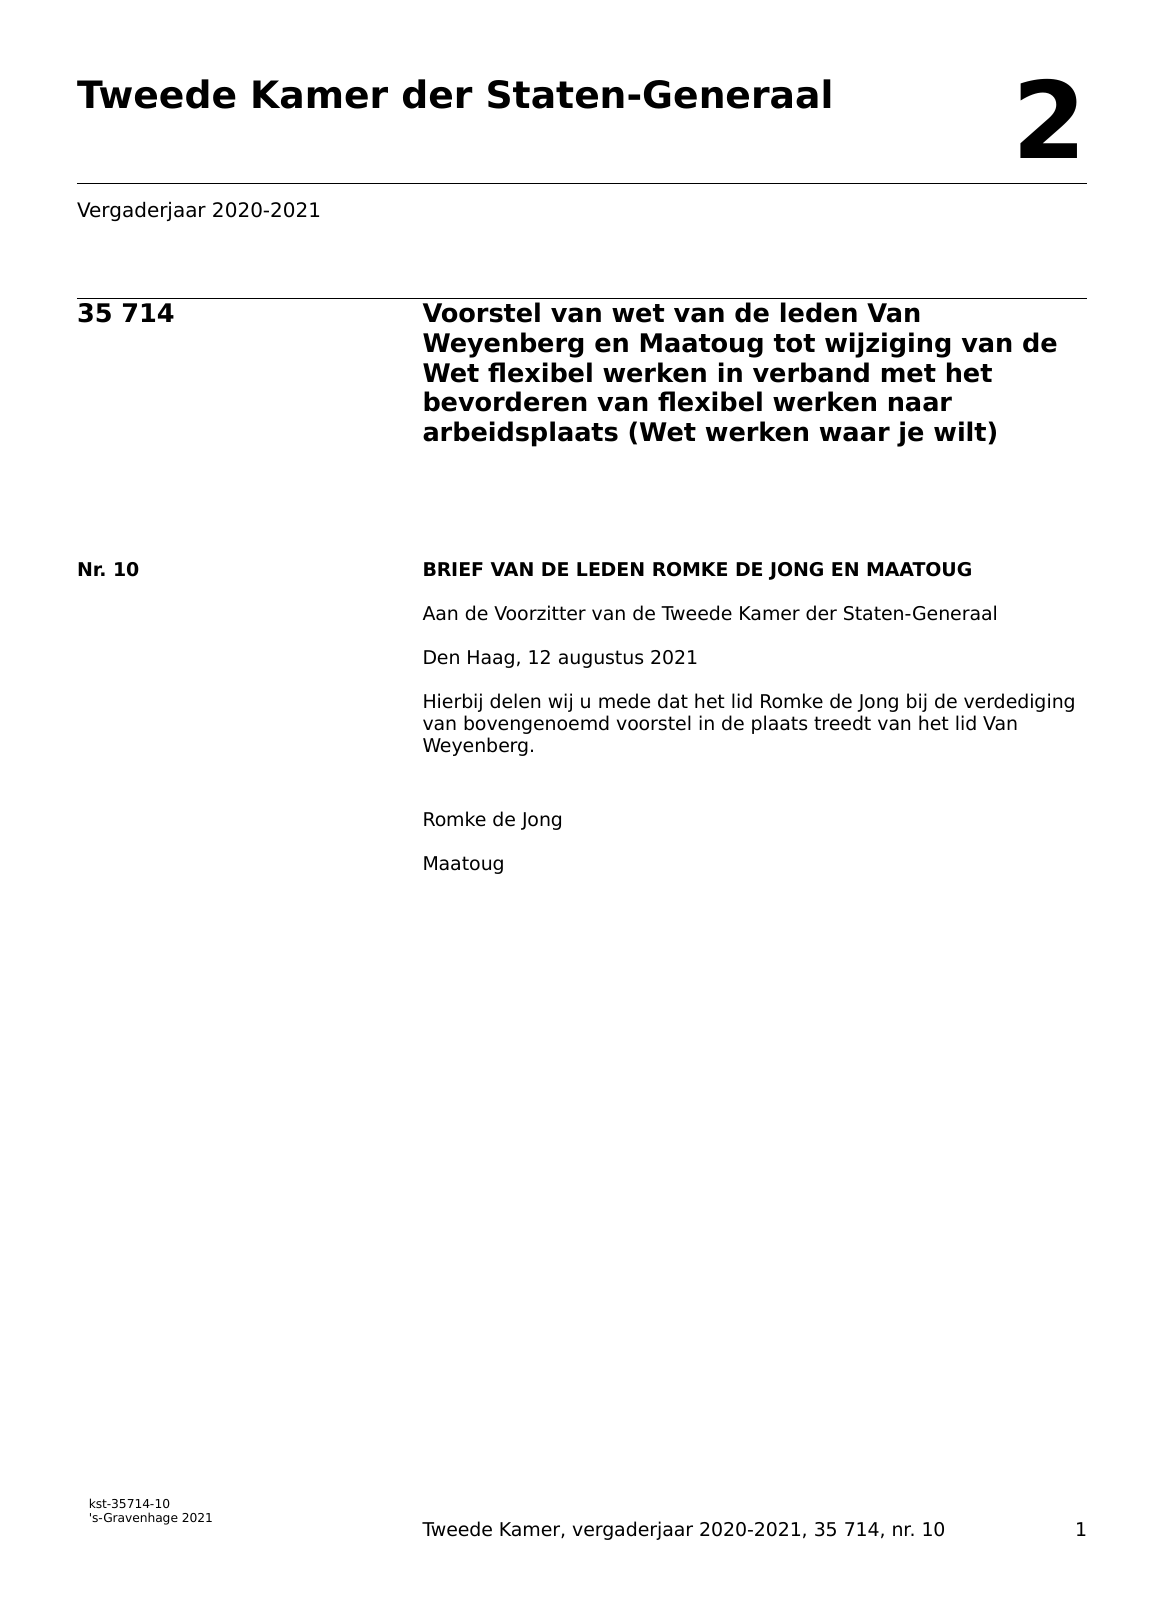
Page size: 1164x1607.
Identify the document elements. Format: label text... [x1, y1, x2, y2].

text kst-35714-10 [88, 1497, 323, 1511]
table_header Tweede Kamer der Staten-Generaal [77, 59, 886, 183]
text Den Haag, 12 augustus 2021 [422, 647, 1087, 669]
subtitle Nr. 10 BRIEF VAN DE LEDEN ROMKE DE JONG EN MAATOUG [77, 558, 1087, 580]
text Aan de Voorzitter van de Tweede Kamer der Staten-Generaal [422, 603, 1087, 624]
table_header 2 [886, 59, 1087, 183]
table_cell Vergaderjaar 2020-2021 [77, 184, 1087, 298]
text Romke de Jong Maatoug [422, 787, 1087, 875]
subtitle 35 714 Voorstel van wet van de leden Van Weyenberg en Maatoug tot wijziging van de Wet flexibel werken in verband met het bevorderen van flexibel werken naar arbeidsplaats (Wet werken waar je wilt) [77, 299, 1087, 447]
text Hierbij delen wij u mede dat het lid Romke de Jong bij de verdediging van bovengenoemd voorstel in de plaats treedt van het lid Van Weyenberg. [422, 691, 1087, 757]
text 's-Gravenhage 2021 [88, 1511, 323, 1525]
